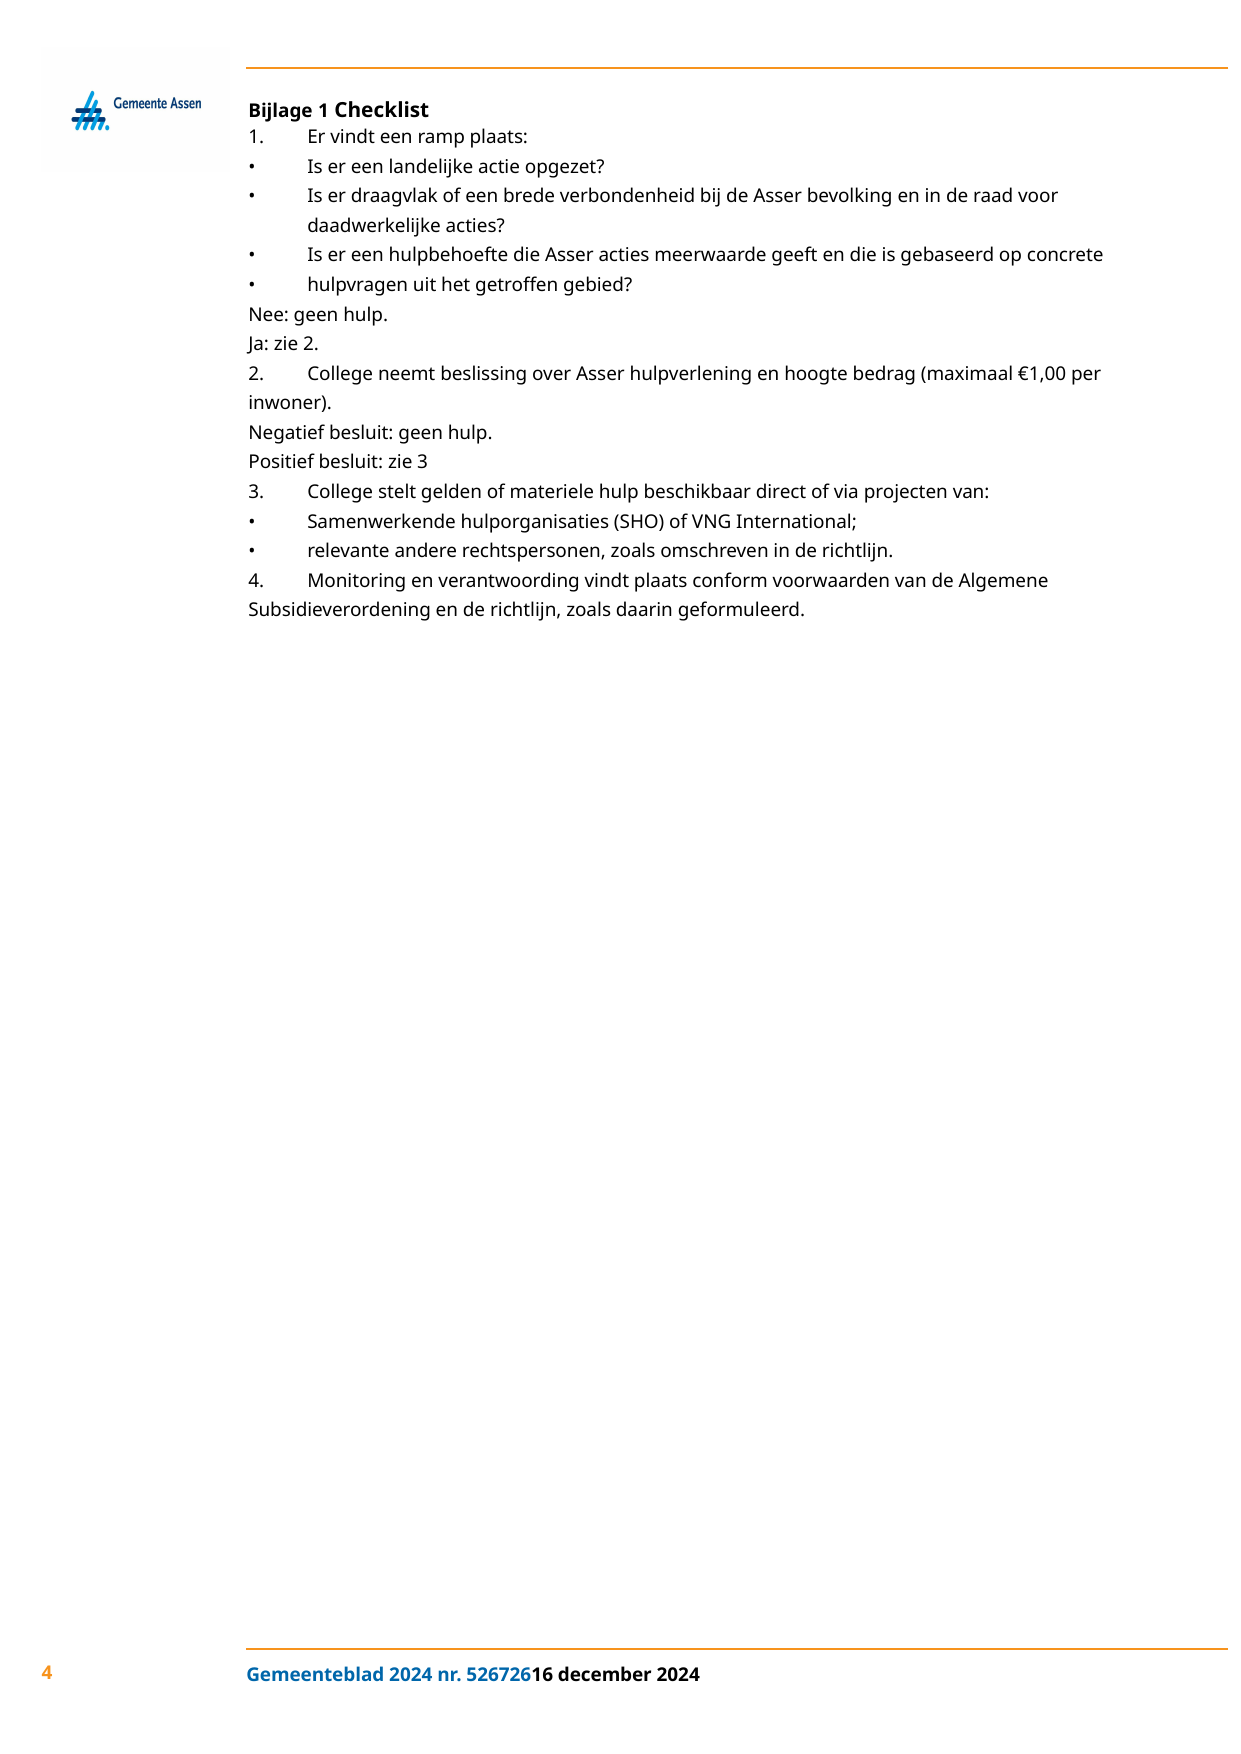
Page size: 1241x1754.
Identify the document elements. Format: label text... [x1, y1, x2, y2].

text Ja: zie 2. [248, 330, 1152, 356]
list Er vindt een ramp plaats: [248, 123, 1152, 149]
list Is er draagvlak of een brede verbondenheid bij de Asser bevolking en in de raad voor daadwerkelijke acties? [248, 182, 1152, 238]
list Samenwerkende hulporganisaties (SHO) of VNG International; [248, 508, 1152, 534]
list relevante andere rechtspersonen, zoals omschreven in de richtlijn. [248, 537, 1152, 563]
text Nee: geen hulp. [248, 301, 1152, 327]
list Is er een landelijke actie opgezet? [248, 153, 1152, 179]
text Bijlage 1 Checklist [248, 95, 1152, 123]
list Monitoring en verantwoording vindt plaats conform voorwaarden van de Algemene [248, 567, 1152, 593]
list College stelt gelden of materiele hulp beschikbaar direct of via projecten van: [248, 478, 1152, 504]
text Negatief besluit: geen hulp. [248, 419, 1152, 445]
list College neemt beslissing over Asser hulpverlening en hoogte bedrag (maximaal €1,00 per [248, 360, 1152, 386]
text inwoner). [248, 389, 1152, 415]
list Is er een hulpbehoefte die Asser acties meerwaarde geeft en die is gebaseerd op concrete [248, 242, 1152, 267]
list hulpvragen uit het getroffen gebied? [248, 271, 1152, 297]
text Positief besluit: zie 3 [248, 449, 1152, 474]
text Subsidieverordening en de richtlijn, zoals daarin geformuleerd. [248, 597, 1152, 622]
picture [41, 47, 231, 172]
